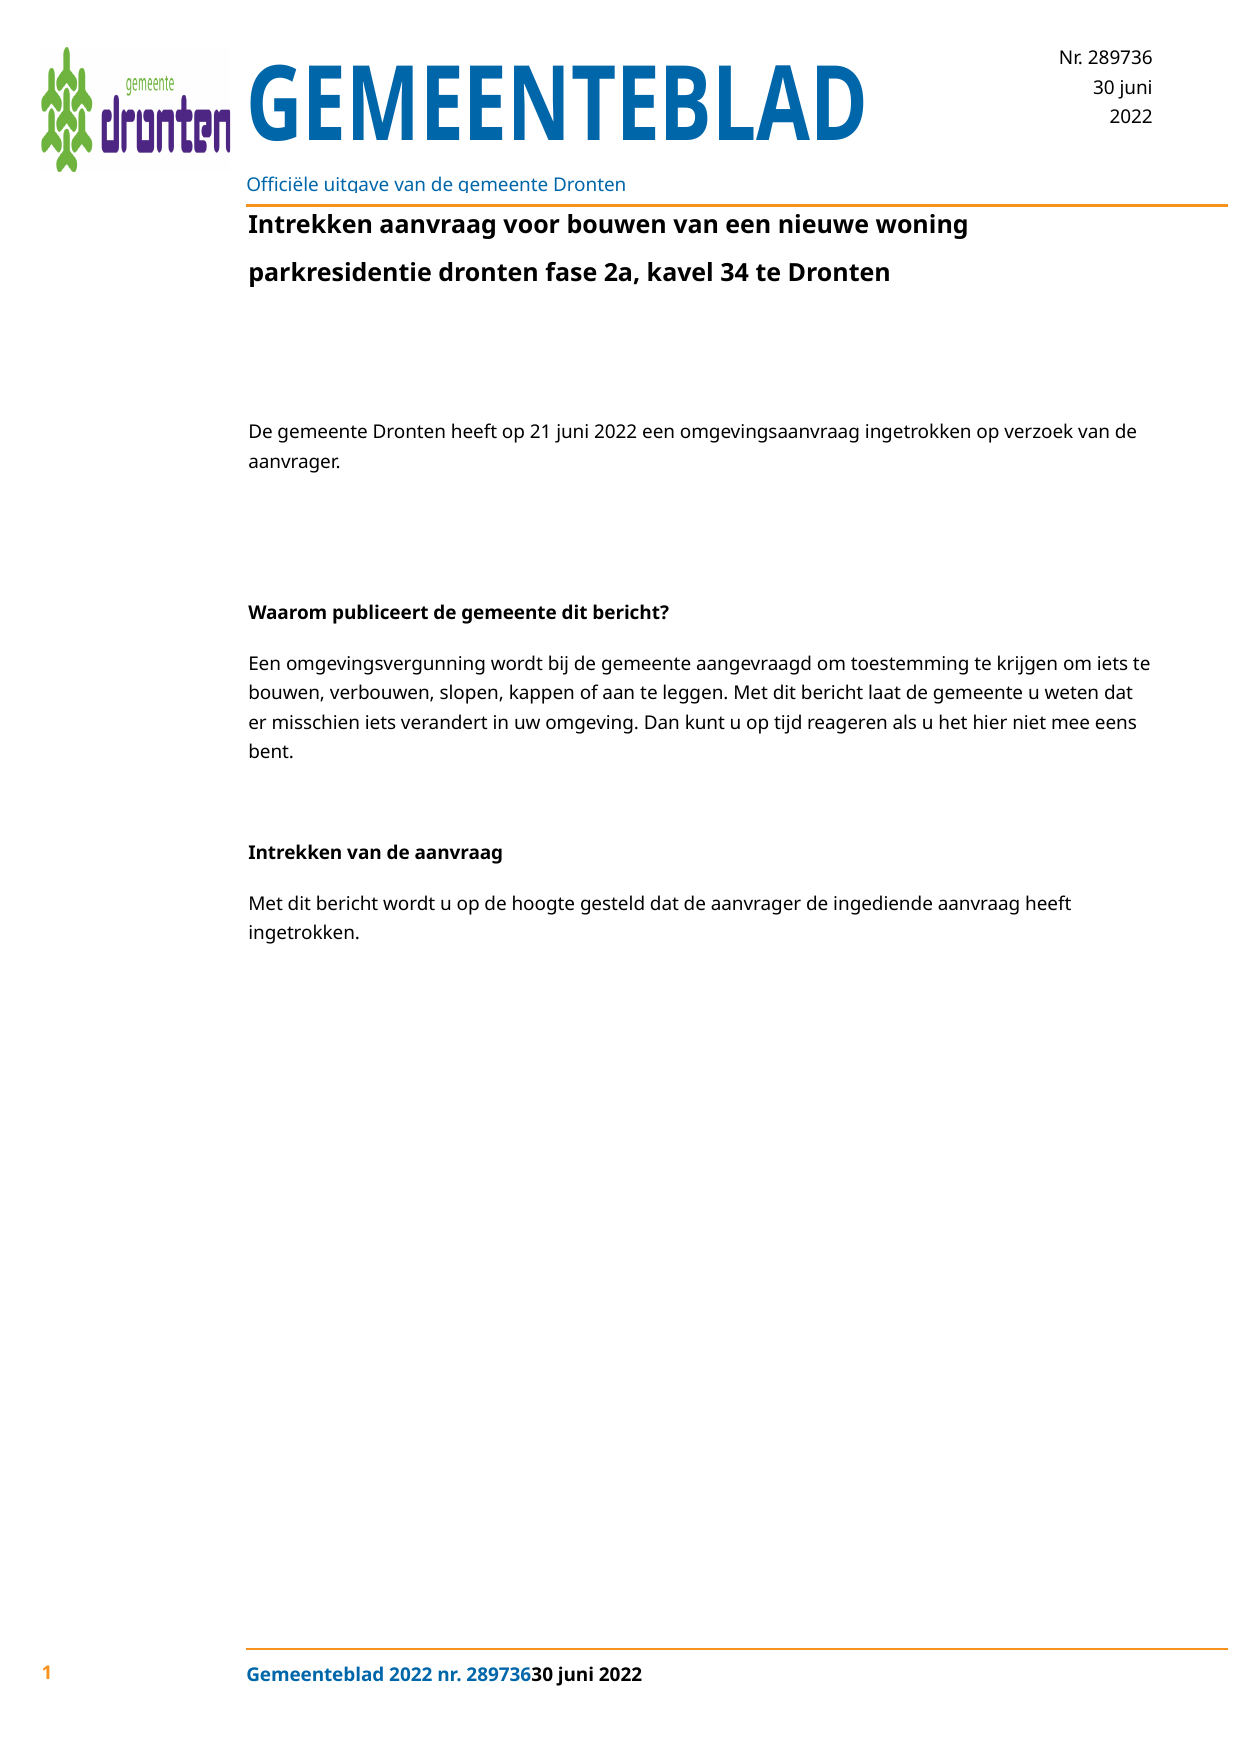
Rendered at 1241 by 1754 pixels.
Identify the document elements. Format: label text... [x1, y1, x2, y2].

text Intrekken van de aanvraag [248, 839, 1152, 865]
text Een omgevingsvergunning wordt bij de gemeente aangevraagd om toestemming te krijgen om iets te bouwen, verbouwen, slopen, kappen of aan te leggen. Met dit bericht laat de gemeente u weten dat er misschien iets verandert in uw omgeving. Dan kunt u op tijd reageren als u het hier niet mee eens bent. [248, 650, 1152, 764]
text De gemeente Dronten heeft op 21 juni 2022 een omgevingsaanvraag ingetrokken op verzoek van de aanvrager. [248, 419, 1152, 474]
picture [41, 47, 231, 172]
text Waarom publiceert de gemeente dit bericht? [248, 599, 1152, 625]
text Met dit bericht wordt u op de hoogte gesteld dat de aanvrager de ingediende aanvraag heeft ingetrokken. [248, 890, 1152, 945]
text Intrekken aanvraag voor bouwen van een nieuwe woning parkresidentie dronten fase 2a, kavel 34 te Dronten [248, 207, 1152, 288]
